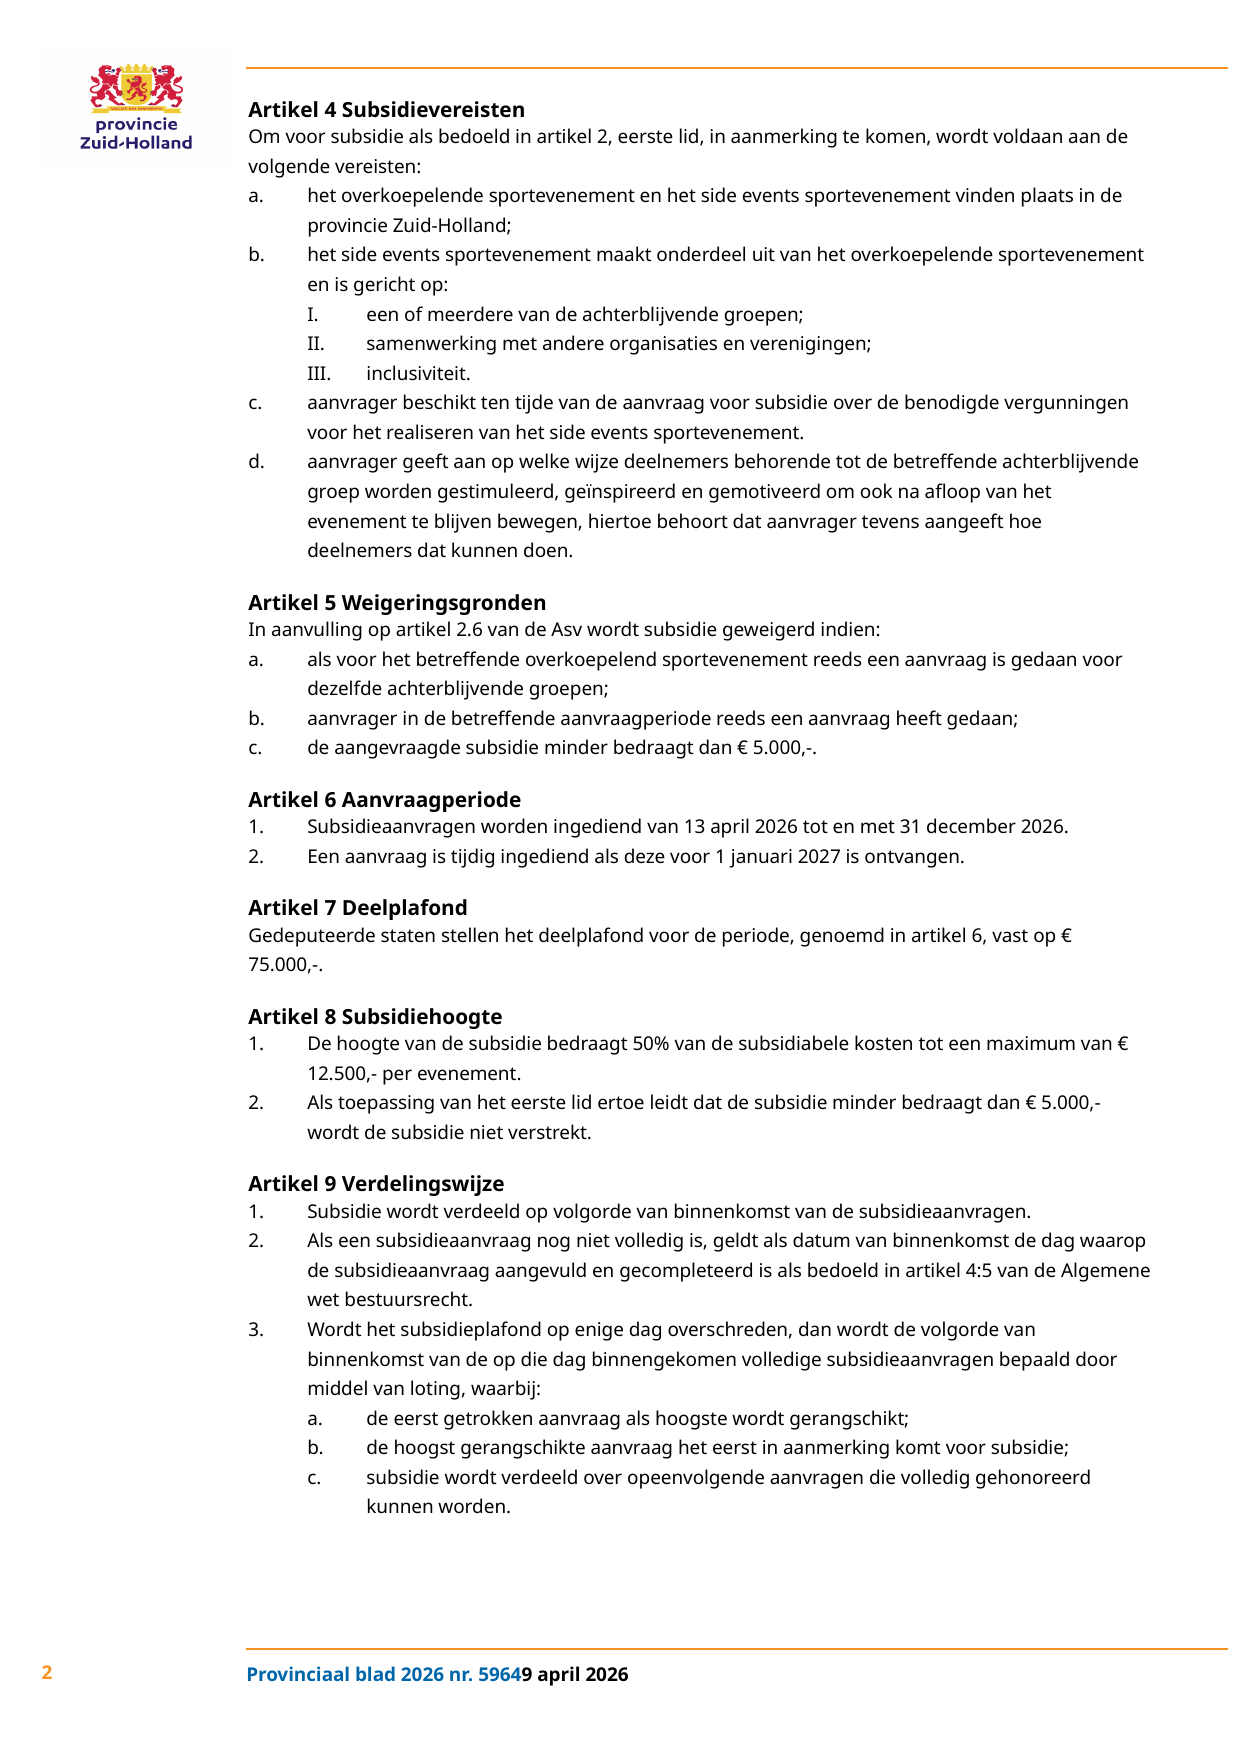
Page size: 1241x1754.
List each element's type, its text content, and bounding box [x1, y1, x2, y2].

list de hoogst gerangschikte aanvraag het eerst in aanmerking komt voor subsidie; [307, 1434, 1152, 1460]
list Een aanvraag is tijdig ingediend als deze voor 1 januari 2027 is ontvangen. [248, 843, 1152, 869]
list het side events sportevenement maakt onderdeel uit van het overkoepelende sportevenement en is gericht op: [248, 242, 1152, 297]
text In aanvulling op artikel 2.6 van de Asv wordt subsidie geweigerd indien: [248, 616, 1152, 642]
list aanvrager in de betreffende aanvraagperiode reeds een aanvraag heeft gedaan; [248, 705, 1152, 731]
list samenwerking met andere organisaties en verenigingen; [307, 330, 1152, 356]
list aanvrager beschikt ten tijde van de aanvraag voor subsidie over de benodigde vergunningen voor het realiseren van het side events sportevenement. [248, 389, 1152, 445]
list Als een subsidieaanvraag nog niet volledig is, geldt als datum van binnenkomst de dag waarop de subsidieaanvraag aangevuld en gecompleteerd is als bedoeld in artikel 4:5 van de Algemene wet bestuursrecht. [248, 1227, 1152, 1312]
list subsidie wordt verdeeld over opeenvolgende aanvragen die volledig gehonoreerd kunnen worden. [307, 1464, 1152, 1519]
text Artikel 9 Verdelingswijze [248, 1169, 1152, 1198]
text Artikel 6 Aanvraagperiode [248, 785, 1152, 813]
list Subsidie wordt verdeeld op volgorde van binnenkomst van de subsidieaanvragen. [248, 1198, 1152, 1224]
list Als toepassing van het eerste lid ertoe leidt dat de subsidie minder bedraagt dan € 5.000,- wordt de subsidie niet verstrekt. [248, 1089, 1152, 1145]
list het overkoepelende sportevenement en het side events sportevenement vinden plaats in de provincie Zuid-Holland; [248, 182, 1152, 238]
list de eerst getrokken aanvraag als hoogste wordt gerangschikt; [307, 1405, 1152, 1431]
list Subsidieaanvragen worden ingediend van 13 april 2026 tot en met 31 december 2026. [248, 813, 1152, 839]
list De hoogte van de subsidie bedraagt 50% van de subsidiabele kosten tot een maximum van € 12.500,- per evenement. [248, 1030, 1152, 1086]
picture [41, 47, 231, 172]
text Om voor subsidie als bedoeld in artikel 2, eerste lid, in aanmerking te komen, wordt voldaan aan de volgende vereisten: [248, 123, 1152, 178]
list Wordt het subsidieplafond op enige dag overschreden, dan wordt de volgorde van binnenkomst van de op die dag binnengekomen volledige subsidieaanvragen bepaald door middel van loting, waarbij: [248, 1316, 1152, 1401]
text Artikel 5 Weigeringsgronden [248, 588, 1152, 616]
text Artikel 7 Deelplafond [248, 893, 1152, 922]
text Gedeputeerde staten stellen het deelplafond voor de periode, genoemd in artikel 6, vast op € 75.000,-. [248, 922, 1152, 977]
list de aangevraagde subsidie minder bedraagt dan € 5.000,-. [248, 734, 1152, 760]
list inclusiviteit. [307, 360, 1152, 386]
list een of meerdere van de achterblijvende groepen; [307, 301, 1152, 326]
list aanvrager geeft aan op welke wijze deelnemers behorende tot de betreffende achterblijvende groep worden gestimuleerd, geïnspireerd en gemotiveerd om ook na afloop van het evenement te blijven bewegen, hiertoe behoort dat aanvrager tevens aangeeft hoe deelnemers dat kunnen doen. [248, 449, 1152, 563]
text Artikel 4 Subsidievereisten [248, 95, 1152, 123]
list als voor het betreffende overkoepelend sportevenement reeds een aanvraag is gedaan voor dezelfde achterblijvende groepen; [248, 646, 1152, 701]
text Artikel 8 Subsidiehoogte [248, 1002, 1152, 1030]
